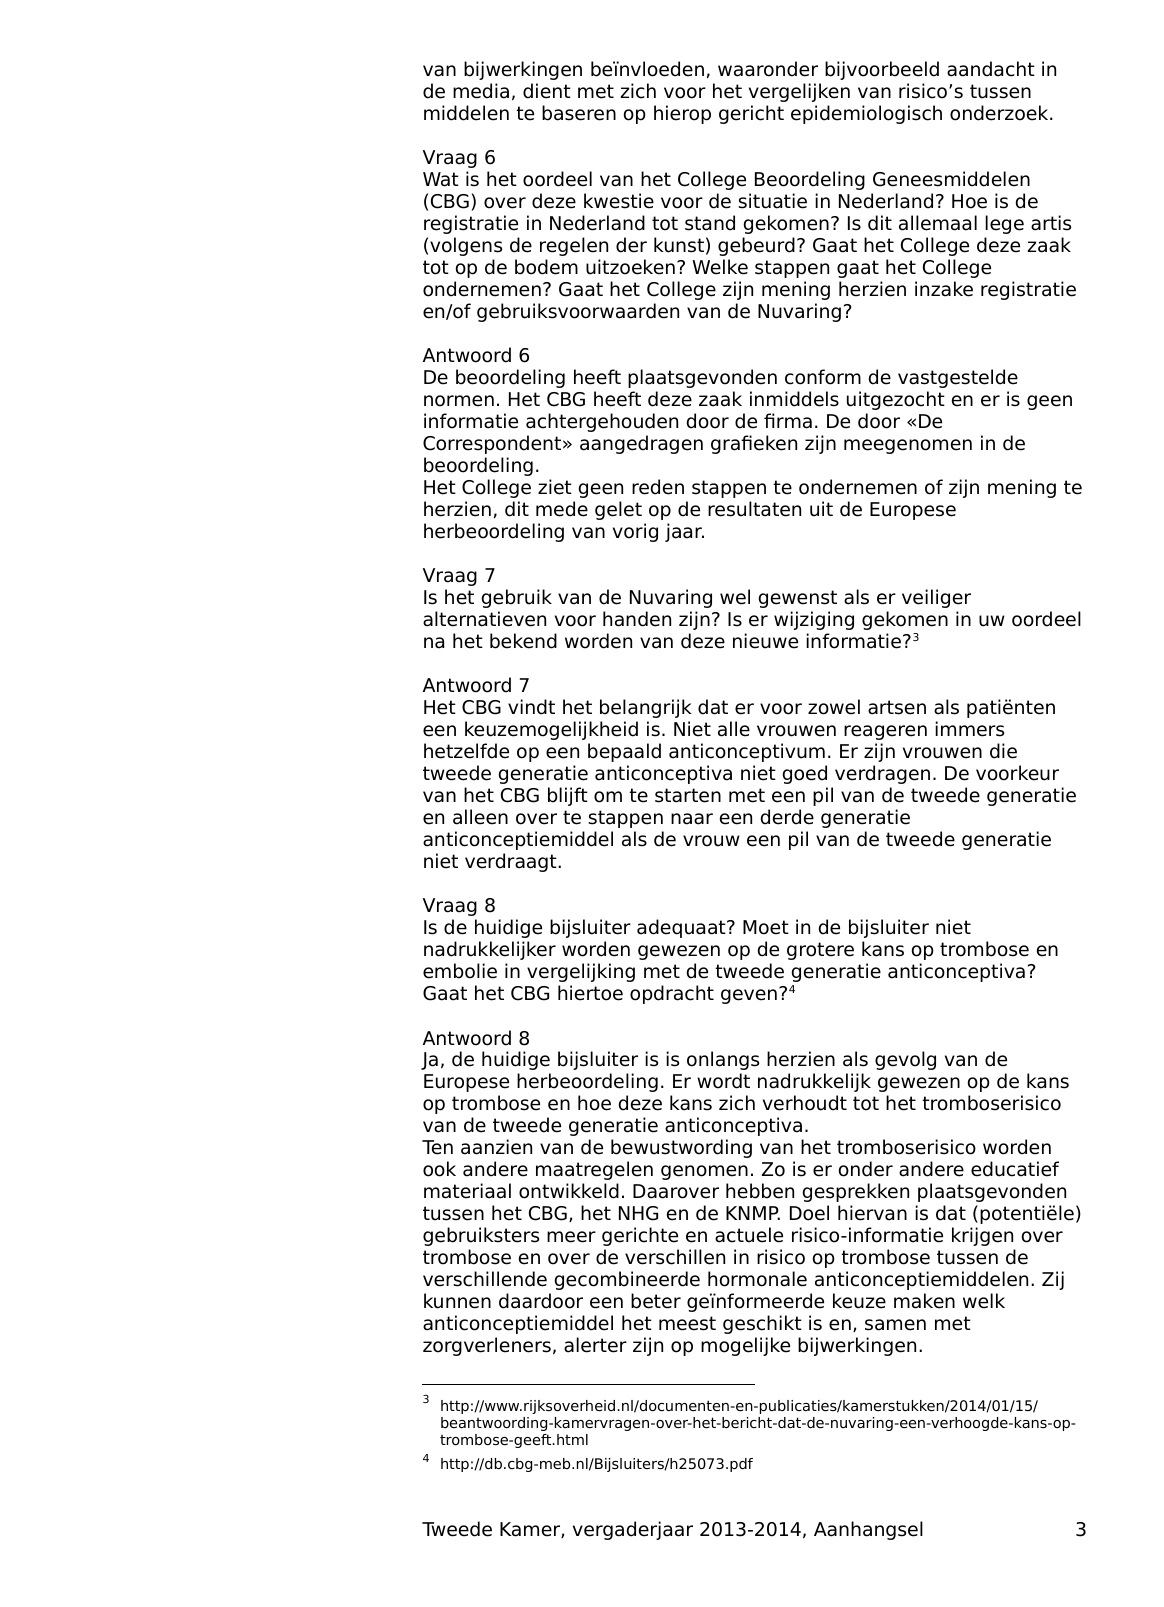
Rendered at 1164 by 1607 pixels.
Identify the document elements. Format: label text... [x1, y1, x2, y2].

text Ten aanzien van de bewustwording van het tromboserisico worden ook andere maatregelen genomen. Zo is er onder andere educatief materiaal ontwikkeld. Daarover hebben gesprekken plaatsgevonden tussen het CBG, het NHG en de KNMP. Doel hiervan is dat (potentiële) gebruiksters meer gerichte en actuele risico-informatie krijgen over trombose en over de verschillen in risico op trombose tussen de verschillende gecombineerde hormonale anticonceptiemiddelen. Zij kunnen daardoor een beter geïnformeerde keuze maken welk anticonceptiemiddel het meest geschikt is en, samen met zorgverleners, alerter zijn op mogelijke bijwerkingen. [422, 1137, 1087, 1357]
text Vraag 7 [422, 565, 1087, 587]
text http://db.cbg-meb.nl/Bijsluiters/h25073.pdf [422, 1452, 1087, 1474]
text Is het gebruik van de Nuvaring wel gewenst als er veiliger alternatieven voor handen zijn? Is er wijziging gekomen in uw oordeel na het bekend worden van deze nieuwe informatie? [422, 587, 1087, 653]
text Vraag 6 [422, 147, 1087, 169]
text Antwoord 7 [422, 675, 1087, 697]
text Wat is het oordeel van het College Beoordeling Geneesmiddelen (CBG) over deze kwestie voor de situatie in Nederland? Hoe is de registratie in Nederland tot stand gekomen? Is dit allemaal lege artis (volgens de regelen der kunst) gebeurd? Gaat het College deze zaak tot op de bodem uitzoeken? Welke stappen gaat het College ondernemen? Gaat het College zijn mening herzien inzake registratie en/of gebruiksvoorwaarden van de Nuvaring? [422, 169, 1087, 323]
text Is de huidige bijsluiter adequaat? Moet in de bijsluiter niet nadrukkelijker worden gewezen op de grotere kans op trombose en embolie in vergelijking met de tweede generatie anticonceptiva? Gaat het CBG hiertoe opdracht geven? [422, 917, 1087, 1005]
text Ja, de huidige bijsluiter is is onlangs herzien als gevolg van de Europese herbeoordeling. Er wordt nadrukkelijk gewezen op de kans op trombose en hoe deze kans zich verhoudt tot het tromboserisico van de tweede generatie anticonceptiva. [422, 1049, 1087, 1137]
text Het CBG vindt het belangrijk dat er voor zowel artsen als patiënten een keuzemogelijkheid is. Niet alle vrouwen reageren immers hetzelfde op een bepaald anticonceptivum. Er zijn vrouwen die tweede generatie anticonceptiva niet goed verdragen. De voorkeur van het CBG blijft om te starten met een pil van de tweede generatie en alleen over te stappen naar een derde generatie anticonceptiemiddel als de vrouw een pil van de tweede generatie niet verdraagt. [422, 697, 1087, 873]
text van bijwerkingen beïnvloeden, waaronder bijvoorbeeld aandacht in de media, dient met zich voor het vergelijken van risico’s tussen middelen te baseren op hierop gericht epidemiologisch onderzoek. [422, 59, 1087, 125]
text Het College ziet geen reden stappen te ondernemen of zijn mening te herzien, dit mede gelet op de resultaten uit de Europese herbeoordeling van vorig jaar. [422, 477, 1087, 543]
text Antwoord 8 [422, 1027, 1087, 1049]
text http://www.rijksoverheid.nl/documenten-en-publicaties/kamerstukken/2014/01/15/beantwoording-kamervragen-over-het-bericht-dat-de-nuvaring-een-verhoogde-kans-op-trombose-geeft.html [422, 1393, 1087, 1449]
text De beoordeling heeft plaatsgevonden conform de vastgestelde normen. Het CBG heeft deze zaak inmiddels uitgezocht en er is geen informatie achtergehouden door de firma. De door «De Correspondent» aangedragen grafieken zijn meegenomen in de beoordeling. [422, 367, 1087, 477]
text Antwoord 6 [422, 345, 1087, 367]
text Vraag 8 [422, 895, 1087, 917]
